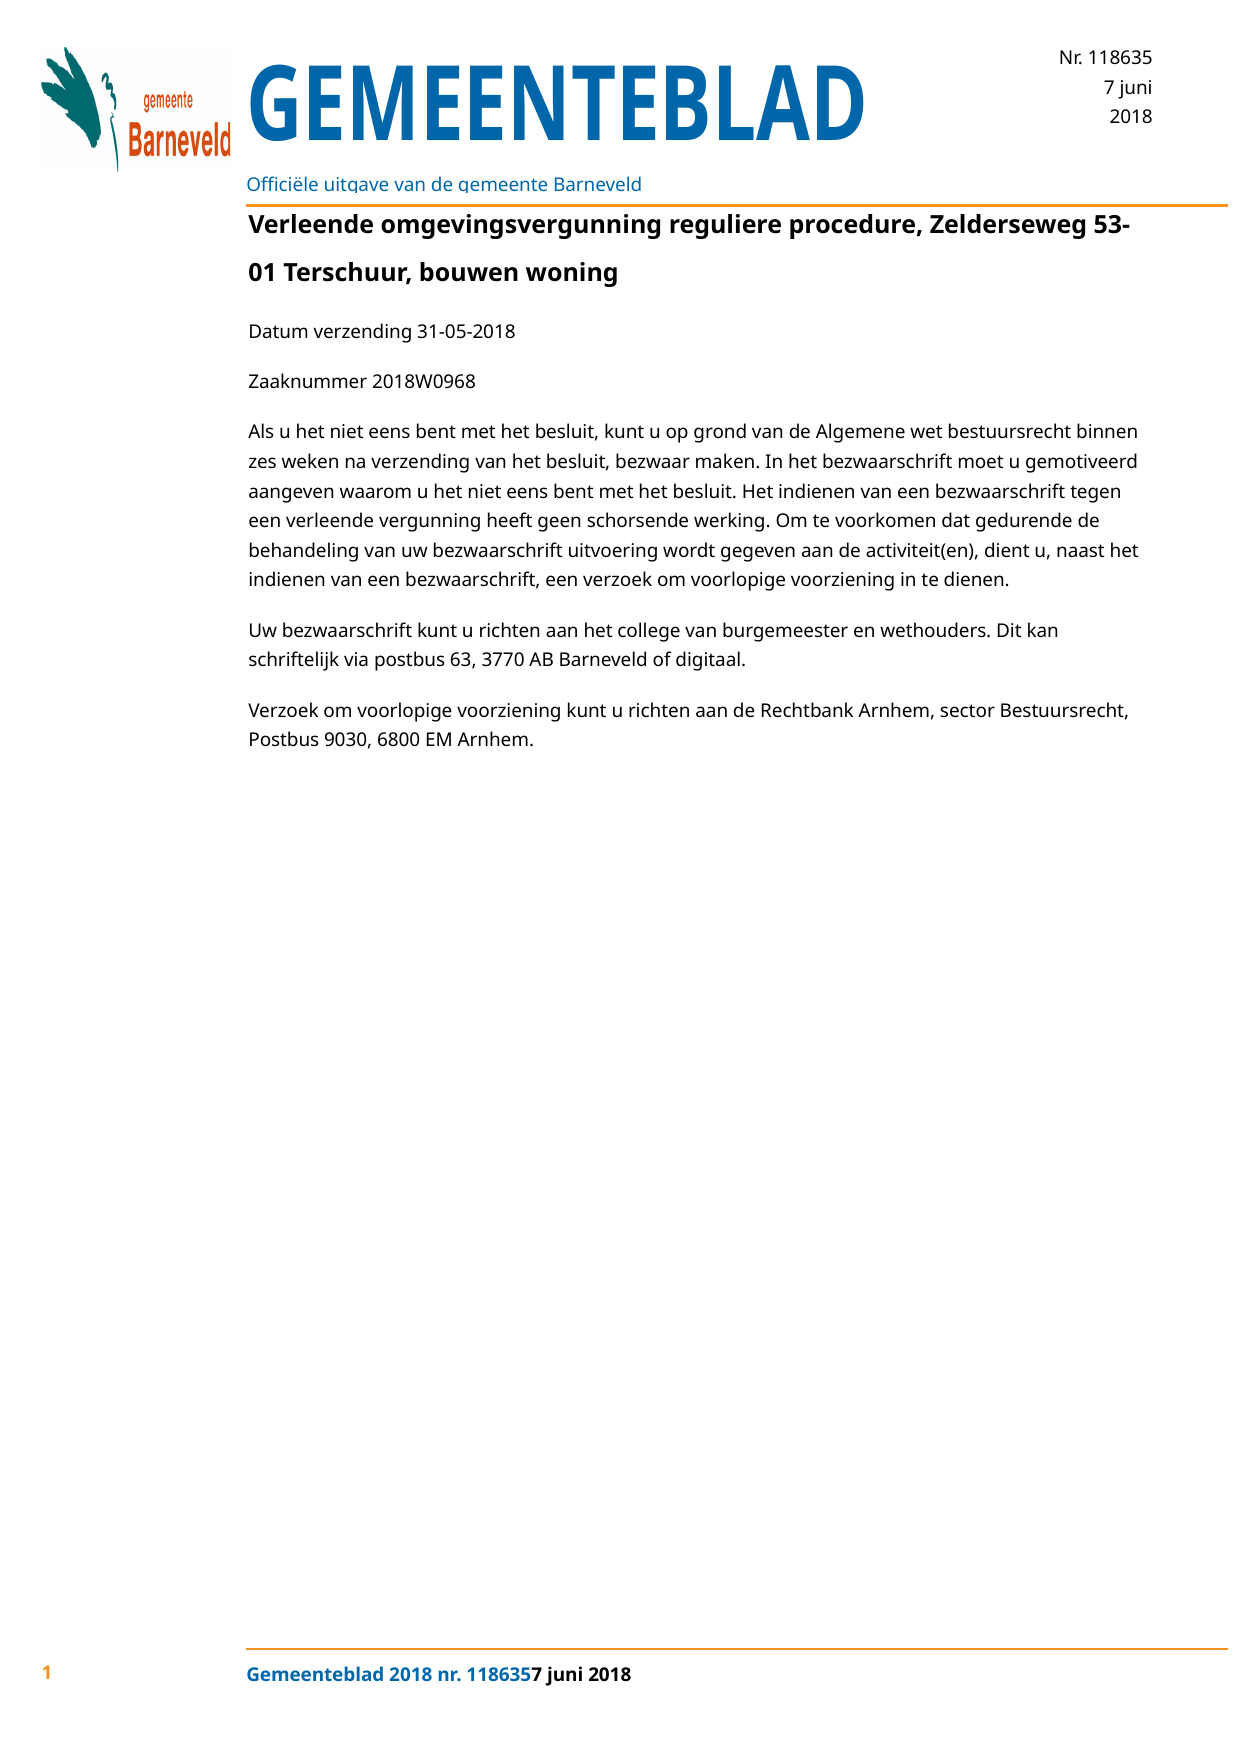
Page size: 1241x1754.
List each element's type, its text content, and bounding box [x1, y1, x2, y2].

text Verzoek om voorlopige voorziening kunt u richten aan de Rechtbank Arnhem, sector Bestuursrecht, Postbus 9030, 6800 EM Arnhem. [248, 697, 1152, 752]
text Als u het niet eens bent met het besluit, kunt u op grond van de Algemene wet bestuursrecht binnen zes weken na verzending van het besluit, bezwaar maken. In het bezwaarschrift moet u gemotiveerd aangeven waarom u het niet eens bent met het besluit. Het indienen van een bezwaarschrift tegen een verleende vergunning heeft geen schorsende werking. Om te voorkomen dat gedurende de behandeling van uw bezwaarschrift uitvoering wordt gegeven aan de activiteit(en), dient u, naast het indienen van een bezwaarschrift, een verzoek om voorlopige voorziening in te dienen. [248, 419, 1152, 592]
text Verleende omgevingsvergunning reguliere procedure, Zelderseweg 53-01 Terschuur, bouwen woning [248, 207, 1152, 288]
picture [41, 47, 231, 172]
text Uw bezwaarschrift kunt u richten aan het college van burgemeester en wethouders. Dit kan schriftelijk via postbus 63, 3770 AB Barneveld of digitaal. [248, 617, 1152, 672]
text Datum verzending 31-05-2018 [248, 318, 1152, 344]
text Zaaknummer 2018W0968 [248, 368, 1152, 394]
